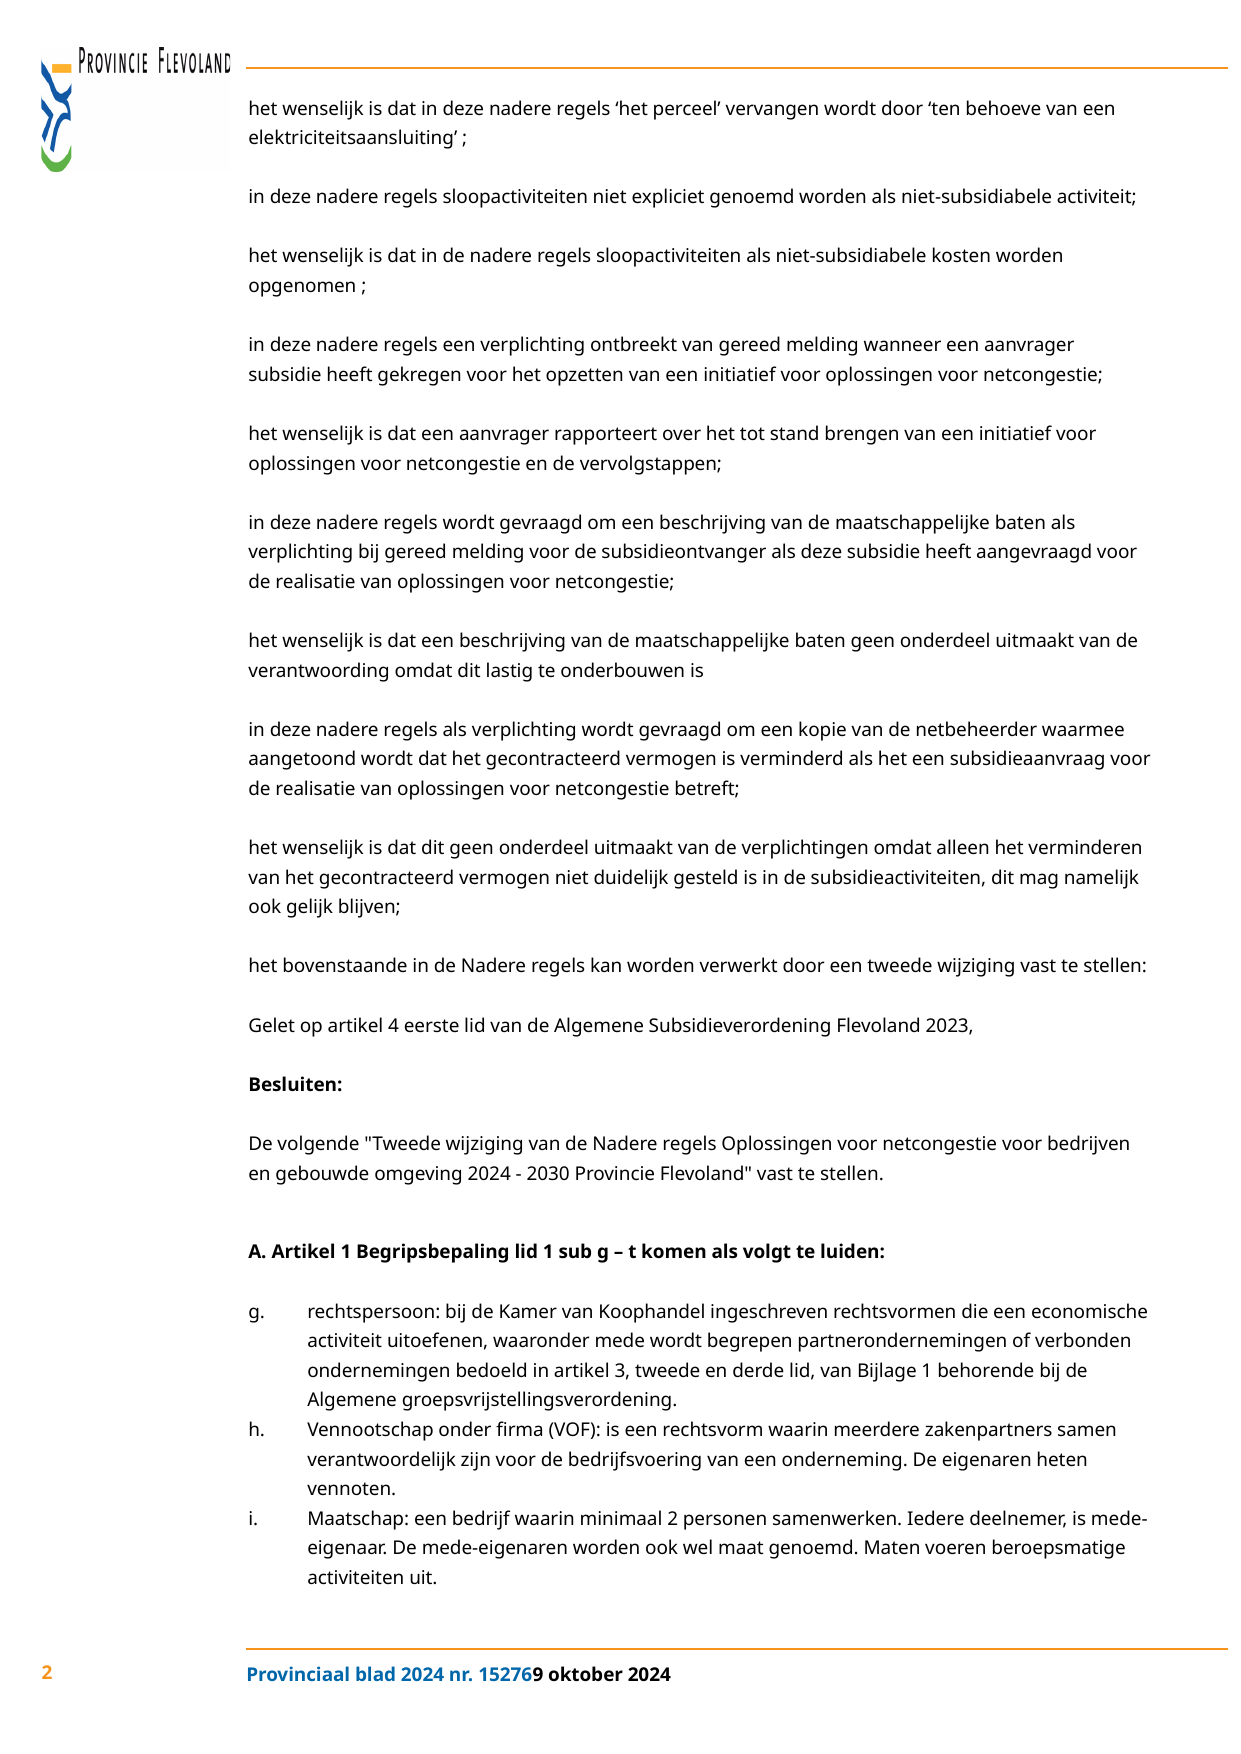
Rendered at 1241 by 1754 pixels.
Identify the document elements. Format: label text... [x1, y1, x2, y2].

list Maatschap: een bedrijf waarin minimaal 2 personen samenwerken. Iedere deelnemer, is mede-eigenaar. De mede-eigenaren worden ook wel maat genoemd. Maten voeren beroepsmatige activiteiten uit. [248, 1505, 1152, 1590]
text in deze nadere regels een verplichting ontbreekt van gereed melding wanneer een aanvrager subsidie heeft gekregen voor het opzetten van een initiatief voor oplossingen voor netcongestie; [248, 331, 1152, 387]
text het wenselijk is dat een beschrijving van de maatschappelijke baten geen onderdeel uitmaakt van de verantwoording omdat dit lastig te onderbouwen is [248, 627, 1152, 683]
text het wenselijk is dat een aanvrager rapporteert over het tot stand brengen van een initiatief voor oplossingen voor netcongestie en de vervolgstappen; [248, 420, 1152, 476]
list rechtspersoon: bij de Kamer van Koophandel ingeschreven rechtsvormen die een economische activiteit uitoefenen, waaronder mede wordt begrepen partnerondernemingen of verbonden ondernemingen bedoeld in artikel 3, tweede en derde lid, van Bijlage 1 behorende bij de Algemene groepsvrijstellingsverordening. [248, 1298, 1152, 1412]
picture [41, 47, 231, 172]
text Gelet op artikel 4 eerste lid van de Algemene Subsidieverordening Flevoland 2023, [248, 1012, 1152, 1038]
text het bovenstaande in de Nadere regels kan worden verwerkt door een tweede wijziging vast te stellen: [248, 953, 1152, 978]
text het wenselijk is dat dit geen onderdeel uitmaakt van de verplichtingen omdat alleen het verminderen van het gecontracteerd vermogen niet duidelijk gesteld is in de subsidieactiviteiten, dit mag namelijk ook gelijk blijven; [248, 834, 1152, 919]
text in deze nadere regels wordt gevraagd om een beschrijving van de maatschappelijke baten als verplichting bij gereed melding voor de subsidieontvanger als deze subsidie heeft aangevraagd voor de realisatie van oplossingen voor netcongestie; [248, 509, 1152, 594]
text in deze nadere regels als verplichting wordt gevraagd om een kopie van de netbeheerder waarmee aangetoond wordt dat het gecontracteerd vermogen is verminderd als het een subsidieaanvraag voor de realisatie van oplossingen voor netcongestie betreft; [248, 716, 1152, 801]
text het wenselijk is dat in deze nadere regels ‘het perceel’ vervangen wordt door ‘ten behoeve van een elektriciteitsaansluiting’ ; [248, 95, 1152, 150]
text De volgende "Tweede wijziging van de Nadere regels Oplossingen voor netcongestie voor bedrijven en gebouwde omgeving 2024 - 2030 Provincie Flevoland" vast te stellen. [248, 1130, 1152, 1186]
text A. Artikel 1 Begripsbepaling lid 1 sub g – t komen als volgt te luiden: [248, 1239, 1152, 1264]
text het wenselijk is dat in de nadere regels sloopactiviteiten als niet-subsidiabele kosten worden opgenomen ; [248, 243, 1152, 298]
text Besluiten: [248, 1071, 1152, 1097]
list Vennootschap onder firma (VOF): is een rechtsvorm waarin meerdere zakenpartners samen verantwoordelijk zijn voor de bedrijfsvoering van een onderneming. De eigenaren heten vennoten. [248, 1416, 1152, 1501]
text in deze nadere regels sloopactiviteiten niet expliciet genoemd worden als niet-subsidiabele activiteit; [248, 183, 1152, 209]
